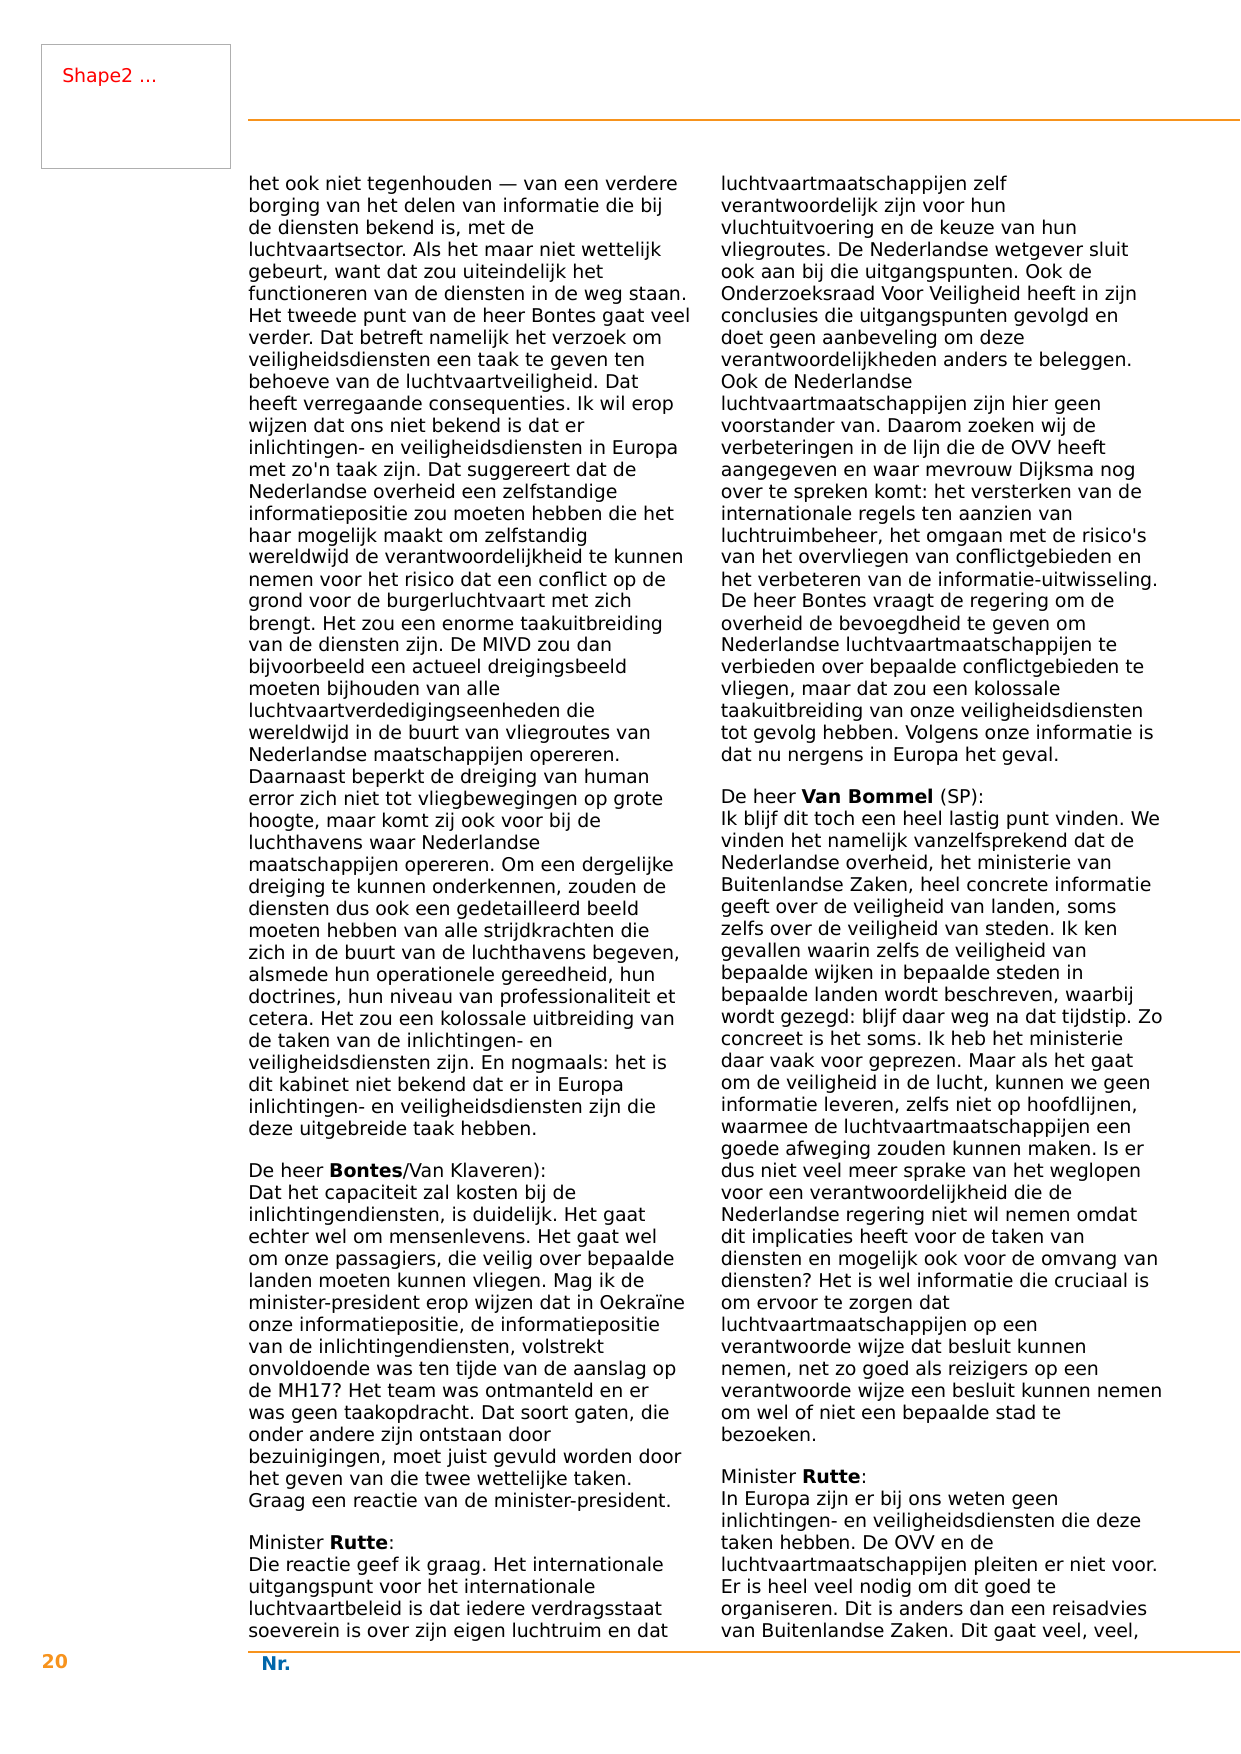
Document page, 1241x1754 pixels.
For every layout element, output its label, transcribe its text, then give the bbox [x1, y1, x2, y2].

text Minister Rutte: [721, 1466, 1163, 1488]
text In Europa zijn er bij ons weten geen inlichtingen- en veiligheidsdiensten die deze taken hebben. De OVV en de luchtvaartmaatschappijen pleiten er niet voor. Er is heel veel nodig om dit goed te organiseren. Dit is anders dan een reisadvies van Buitenlandse Zaken. Dit gaat veel, veel, [721, 1488, 1163, 1641]
text De heer Van Bommel (SP): [721, 786, 1163, 808]
text Dat het capaciteit zal kosten bij de inlichtingendiensten, is duidelijk. Het gaat echter wel om mensenlevens. Het gaat wel om onze passagiers, die veilig over bepaalde landen moeten kunnen vliegen. Mag ik de minister-president erop wijzen dat in Oekraïne onze informatiepositie, de informatiepositie van de inlichtingendiensten, volstrekt onvoldoende was ten tijde van de aanslag op de MH17? Het team was ontmanteld en er was geen taakopdracht. Dat soort gaten, die onder andere zijn ontstaan door bezuinigingen, moet juist gevuld worden door het geven van die twee wettelijke taken. Graag een reactie van de minister-president. [248, 1182, 691, 1512]
text het ook niet tegenhouden — van een verdere borging van het delen van informatie die bij de diensten bekend is, met de luchtvaartsector. Als het maar niet wettelijk gebeurt, want dat zou uiteindelijk het functioneren van de diensten in de weg staan. [248, 173, 691, 305]
text Die reactie geef ik graag. Het internationale uitgangspunt voor het internationale luchtvaartbeleid is dat iedere verdragsstaat soeverein is over zijn eigen luchtruim en dat [248, 1553, 691, 1641]
text Ik blijf dit toch een heel lastig punt vinden. We vinden het namelijk vanzelfsprekend dat de Nederlandse overheid, het ministerie van Buitenlandse Zaken, heel concrete informatie geeft over de veiligheid van landen, soms zelfs over de veiligheid van steden. Ik ken gevallen waarin zelfs de veiligheid van bepaalde wijken in bepaalde steden in bepaalde landen wordt beschreven, waarbij wordt gezegd: blijf daar weg na dat tijdstip. Zo concreet is het soms. Ik heb het ministerie daar vaak voor geprezen. Maar als het gaat om de veiligheid in de lucht, kunnen we geen informatie leveren, zelfs niet op hoofdlijnen, waarmee de luchtvaartmaatschappijen een goede afweging zouden kunnen maken. Is er dus niet veel meer sprake van het weglopen voor een verantwoordelijkheid die de Nederlandse regering niet wil nemen omdat dit implicaties heeft voor de taken van diensten en mogelijk ook voor de omvang van diensten? Het is wel informatie die cruciaal is om ervoor te zorgen dat luchtvaartmaatschappijen op een verantwoorde wijze dat besluit kunnen nemen, net zo goed als reizigers op een verantwoorde wijze een besluit kunnen nemen om wel of niet een bepaalde stad te bezoeken. [721, 808, 1163, 1446]
text Het tweede punt van de heer Bontes gaat veel verder. Dat betreft namelijk het verzoek om veiligheidsdiensten een taak te geven ten behoeve van de luchtvaartveiligheid. Dat heeft verregaande consequenties. Ik wil erop wijzen dat ons niet bekend is dat er inlichtingen- en veiligheidsdiensten in Europa met zo'n taak zijn. Dat suggereert dat de Nederlandse overheid een zelfstandige informatiepositie zou moeten hebben die het haar mogelijk maakt om zelfstandig wereldwijd de verantwoordelijkheid te kunnen nemen voor het risico dat een conflict op de grond voor de burgerluchtvaart met zich brengt. Het zou een enorme taakuitbreiding van de diensten zijn. De MIVD zou dan bijvoorbeeld een actueel dreigingsbeeld moeten bijhouden van alle luchtvaartverdedigingseenheden die wereldwijd in de buurt van vliegroutes van Nederlandse maatschappijen opereren. Daarnaast beperkt de dreiging van human error zich niet tot vliegbewegingen op grote hoogte, maar komt zij ook voor bij de luchthavens waar Nederlandse maatschappijen opereren. Om een dergelijke dreiging te kunnen onderkennen, zouden de diensten dus ook een gedetailleerd beeld moeten hebben van alle strijdkrachten die zich in de buurt van de luchthavens begeven, alsmede hun operationele gereedheid, hun doctrines, hun niveau van professionaliteit et cetera. Het zou een kolossale uitbreiding van de taken van de inlichtingen- en veiligheidsdiensten zijn. En nogmaals: het is dit kabinet niet bekend dat er in Europa inlichtingen- en veiligheidsdiensten zijn die deze uitgebreide taak hebben. [248, 305, 691, 1140]
text Minister Rutte: [248, 1532, 691, 1553]
text De heer Bontes/Van Klaveren): [248, 1160, 691, 1182]
text luchtvaartmaatschappijen zelf verantwoordelijk zijn voor hun vluchtuitvoering en de keuze van hun vliegroutes. De Nederlandse wetgever sluit ook aan bij die uitgangspunten. Ook de Onderzoeksraad Voor Veiligheid heeft in zijn conclusies die uitgangspunten gevolgd en doet geen aanbeveling om deze verantwoordelijkheden anders te beleggen. Ook de Nederlandse luchtvaartmaatschappijen zijn hier geen voorstander van. Daarom zoeken wij de verbeteringen in de lijn die de OVV heeft aangegeven en waar mevrouw Dijksma nog over te spreken komt: het versterken van de internationale regels ten aanzien van luchtruimbeheer, het omgaan met de risico's van het overvliegen van conflictgebieden en het verbeteren van de informatie-uitwisseling. De heer Bontes vraagt de regering om de overheid de bevoegdheid te geven om Nederlandse luchtvaartmaatschappijen te verbieden over bepaalde conflictgebieden te vliegen, maar dat zou een kolossale taakuitbreiding van onze veiligheidsdiensten tot gevolg hebben. Volgens onze informatie is dat nu nergens in Europa het geval. [721, 173, 1163, 766]
